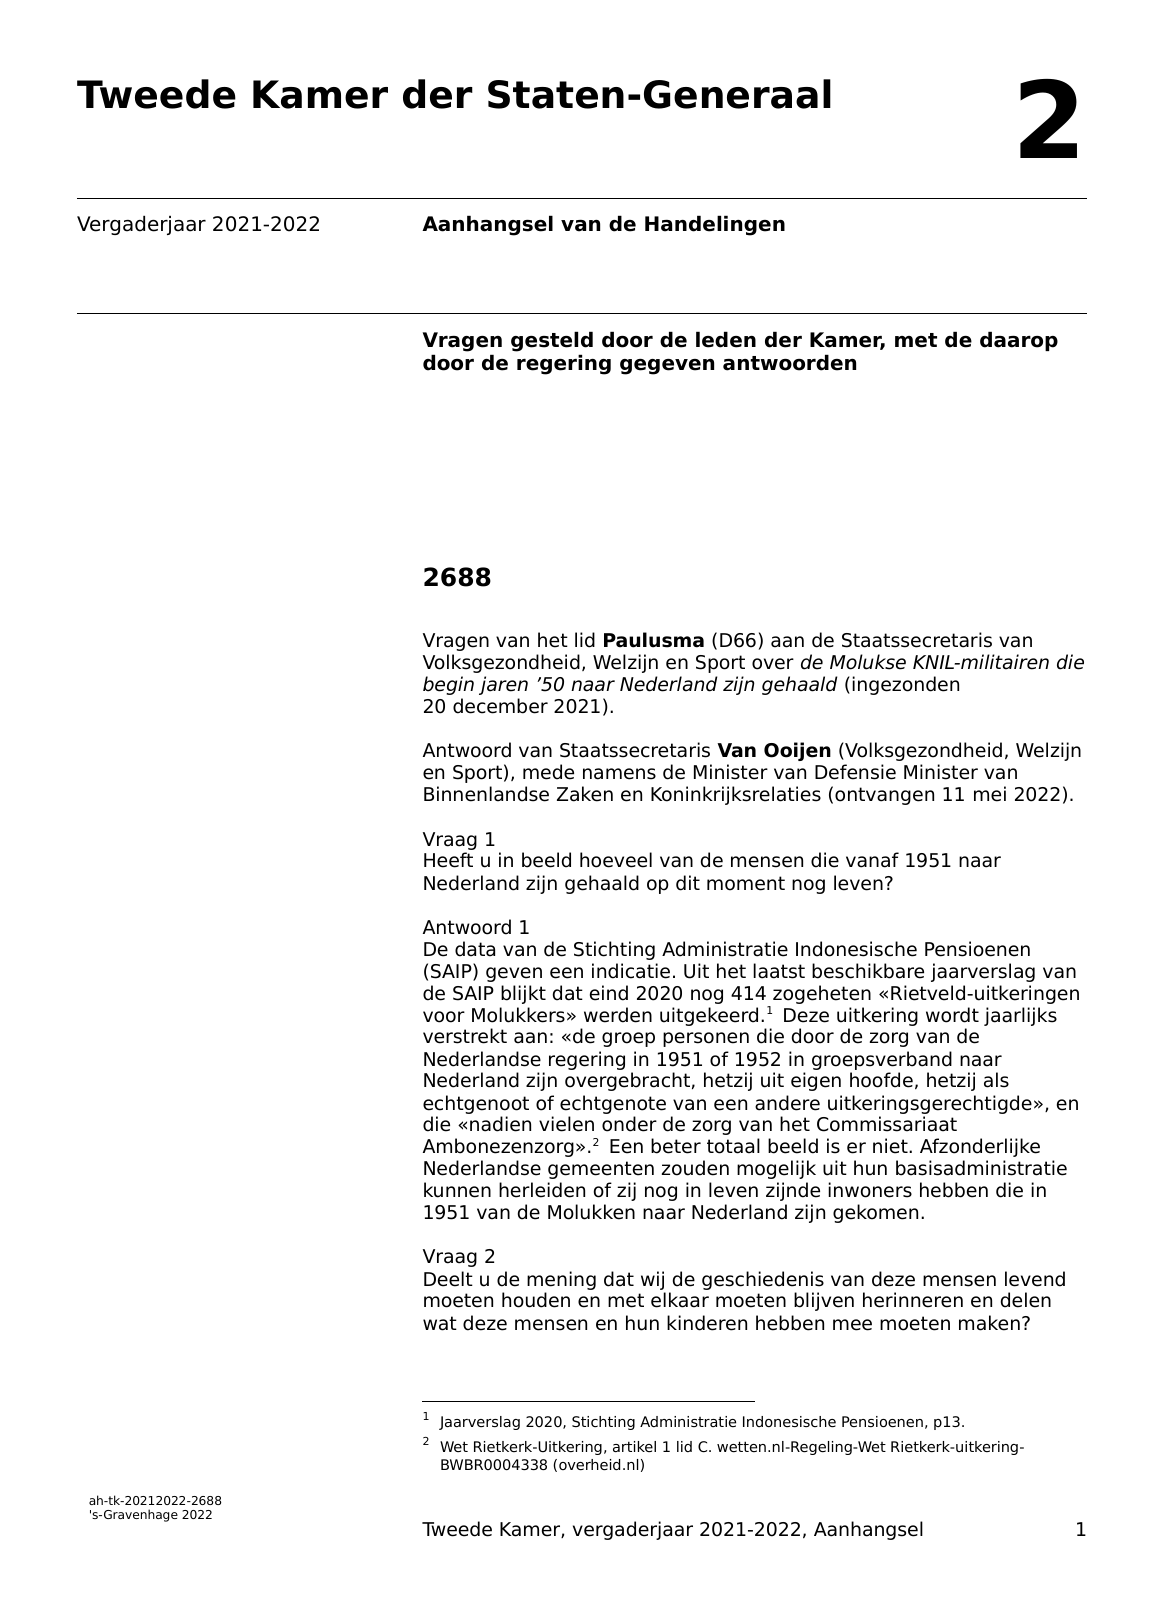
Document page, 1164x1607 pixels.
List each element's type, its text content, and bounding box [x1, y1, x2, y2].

text 's-Gravenhage 2022 [88, 1508, 323, 1522]
table_header Tweede Kamer der Staten-Generaal [77, 59, 886, 198]
table_cell Vergaderjaar 2021-2022 [77, 199, 422, 313]
text Deelt u de mening dat wij de geschiedenis van deze mensen levend moeten houden en met elkaar moeten blijven herinneren en delen wat deze mensen en hun kinderen hebben mee moeten maken? [422, 1268, 1087, 1334]
text Jaarverslag 2020, Stichting Administratie Indonesische Pensioenen, p13. [422, 1410, 1087, 1432]
text Antwoord 1 [422, 917, 1087, 938]
text Heeft u in beeld hoeveel van de mensen die vanaf 1951 naar Nederland zijn gehaald op dit moment nog leven? [422, 850, 1087, 894]
text Antwoord van Staatssecretaris Van Ooijen (Volksgezondheid, Welzijn en Sport), mede namens de Minister van Defensie Minister van Binnenlandse Zaken en Koninkrijksrelaties (ontvangen 11 mei 2022). [422, 740, 1087, 806]
text De data van de Stichting Administratie Indonesische Pensioenen (SAIP) geven een indicatie. Uit het laatst beschikbare jaarverslag van de SAIP blijkt dat eind 2020 nog 414 zogeheten «Rietveld-uitkeringen voor Molukkers» werden uitgekeerd. Deze uitkering wordt jaarlijks verstrekt aan: «de groep personen die door de zorg van de Nederlandse regering in 1951 of 1952 in groepsverband naar Nederland zijn overgebracht, hetzij uit eigen hoofde, hetzij als echtgenoot of echtgenote van een andere uitkeringsgerechtigde», en die «nadien vielen onder de zorg van het Commissariaat Ambonezenzorg». Een beter totaal beeld is er niet. Afzonderlijke Nederlandse gemeenten zouden mogelijk uit hun basisadministratie kunnen herleiden of zij nog in leven zijnde inwoners hebben die in 1951 van de Molukken naar Nederland zijn gekomen. [422, 938, 1087, 1224]
text Vragen van het lid Paulusma (D66) aan de Staatssecretaris van Volksgezondheid, Welzijn en Sport over de Molukse KNIL-militairen die begin jaren ’50 naar Nederland zijn gehaald (ingezonden 20 december 2021). [422, 630, 1087, 718]
text Vraag 2 [422, 1246, 1087, 1268]
table_cell Vragen gesteld door de leden der Kamer, met de daarop door de regering gegeven antwoorden [422, 314, 1087, 375]
text Vraag 1 [422, 828, 1087, 850]
table_cell Aanhangsel van de Handelingen [422, 199, 1087, 313]
table_header 2 [886, 59, 1087, 198]
text ah-tk-20212022-2688 [88, 1494, 323, 1508]
table_cell [77, 314, 422, 375]
text 2688 [422, 563, 1087, 592]
text Wet Rietkerk-Uitkering, artikel 1 lid C. wetten.nl-Regeling-Wet Rietkerk-uitkering-BWBR0004338 (overheid.nl) [422, 1435, 1087, 1474]
